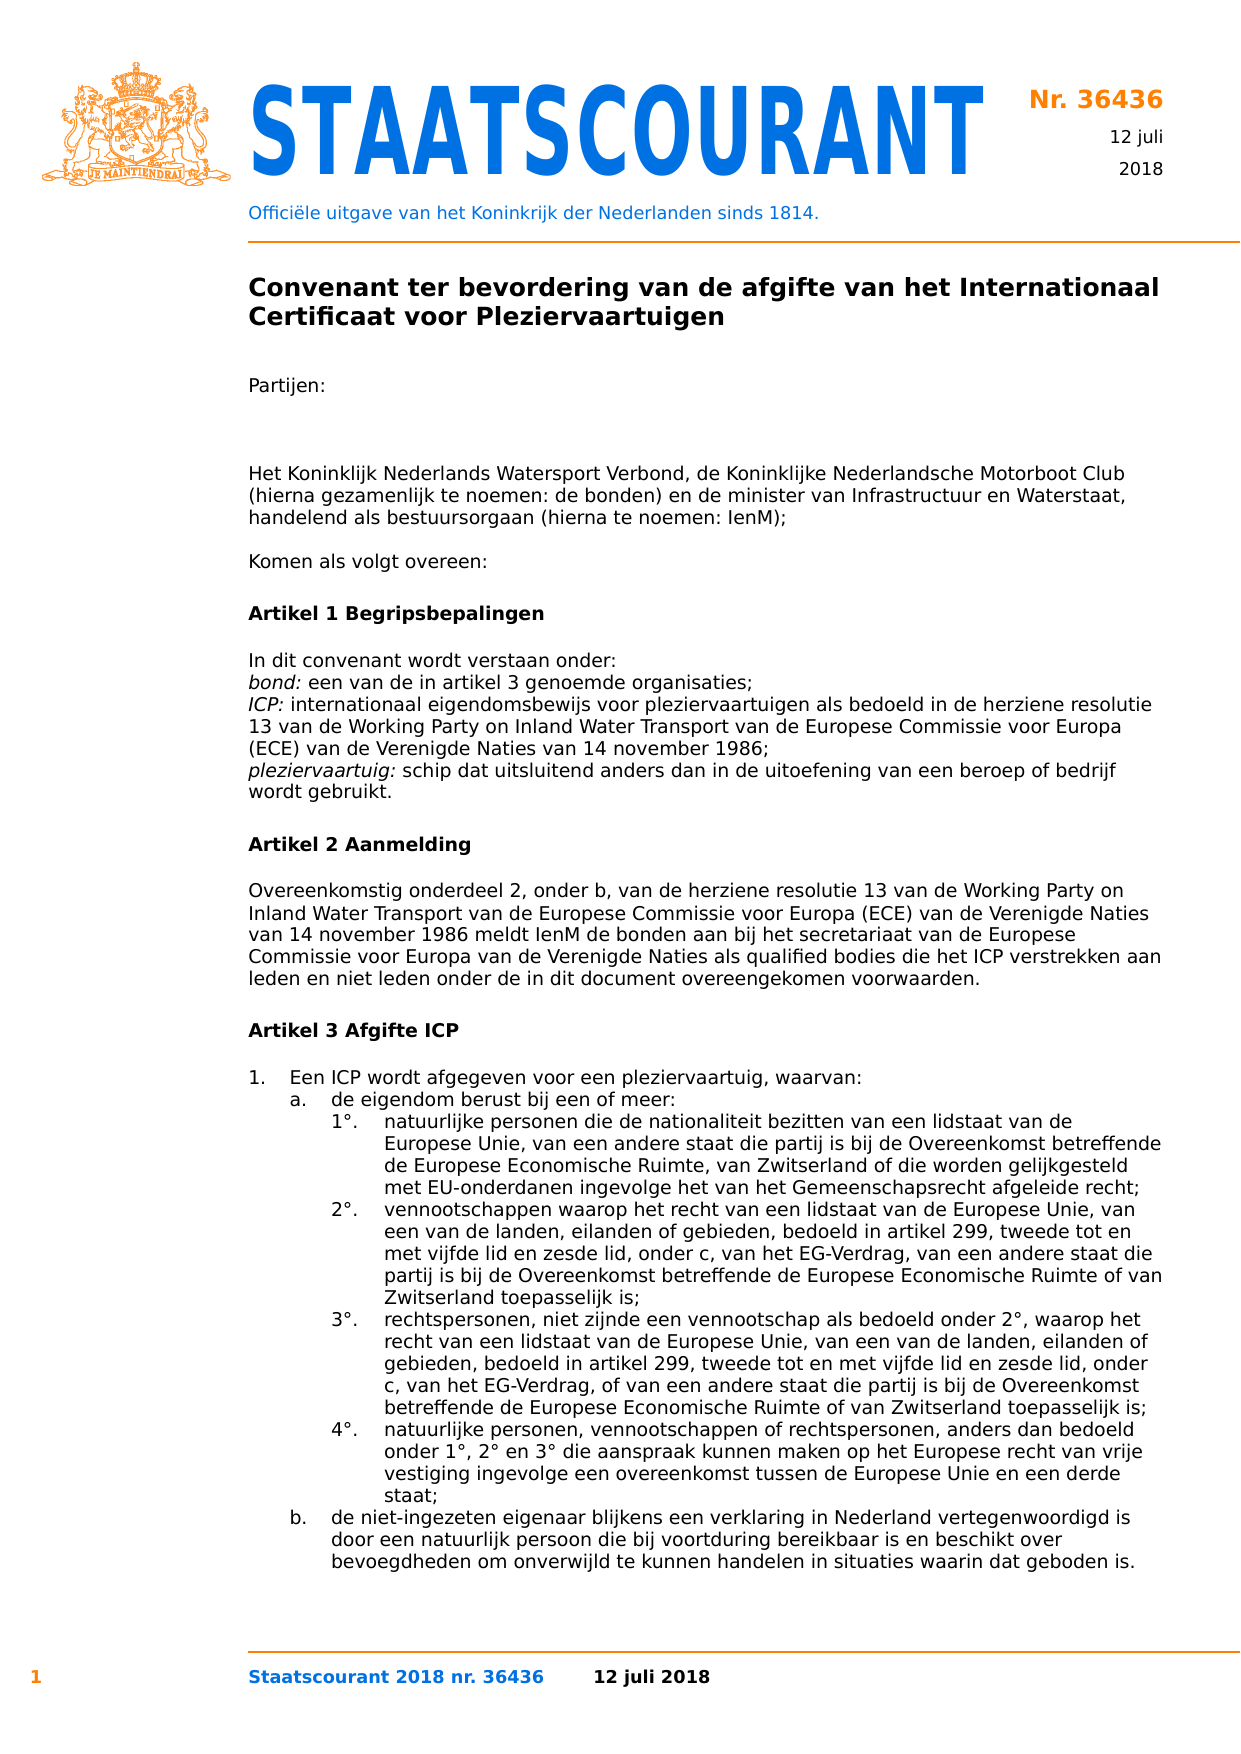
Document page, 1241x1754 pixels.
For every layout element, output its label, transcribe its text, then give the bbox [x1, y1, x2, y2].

table_cell 2018 [998, 153, 1240, 203]
text 4°. natuurlijke personen, vennootschappen of rechtspersonen, anders dan bedoeld onder 1°, 2° en 3° die aanspraak kunnen maken op het Europese recht van vrije vestiging ingevolge een overeenkomst tussen de Europese Unie en een derde staat; [331, 1419, 1163, 1507]
table_header [25, 62, 248, 241]
text 3°. rechtspersonen, niet zijnde een vennootschap als bedoeld onder 2°, waarop het recht van een lidstaat van de Europese Unie, van een van de landen, eilanden of gebieden, bedoeld in artikel 299, tweede tot en met vijfde lid en zesde lid, onder c, van het EG-Verdrag, of van een andere staat die partij is bij de Overeenkomst betreffende de Europese Economische Ruimte of van Zwitserland toepasselijk is; [331, 1309, 1163, 1419]
text a. de eigendom berust bij een of meer: [289, 1089, 1163, 1111]
subtitle Convenant ter bevordering van de afgifte van het Internationaal Certificaat voor Pleziervaartuigen [248, 273, 1163, 331]
text pleziervaartuig: schip dat uitsluitend anders dan in de uitoefening van een beroep of bedrijf wordt gebruikt. [248, 759, 1163, 803]
picture [41, 62, 231, 186]
text b. de niet-ingezeten eigenaar blijkens een verklaring in Nederland vertegenwoordigd is door een natuurlijk persoon die bij voortduring bereikbaar is en beschikt over bevoegdheden om onverwijld te kunnen handelen in situaties waarin dat geboden is. [289, 1507, 1163, 1573]
text Komen als volgt overeen: [248, 551, 1163, 573]
subtitle Artikel 2 Aanmelding [248, 833, 1163, 855]
table_cell Officiële uitgave van het Koninkrijk der Nederlanden sinds 1814. [248, 203, 1240, 241]
text 1. Een ICP wordt afgegeven voor een pleziervaartuig, waarvan: [248, 1067, 1163, 1089]
subtitle Artikel 1 Begripsbepalingen [248, 603, 1163, 624]
text Partijen: [248, 375, 1163, 397]
text In dit convenant wordt verstaan onder: [248, 649, 1163, 672]
text Het Koninklijk Nederlands Watersport Verbond, de Koninklijke Nederlandsche Motorboot Club (hierna gezamenlijk te noemen: de bonden) en de minister van Infrastructuur en Waterstaat, handelend als bestuursorgaan (hierna te noemen: IenM); [248, 463, 1163, 529]
text bond: een van de in artikel 3 genoemde organisaties; [248, 672, 1163, 693]
text ICP: internationaal eigendomsbewijs voor pleziervaartuigen als bedoeld in de herziene resolutie 13 van de Working Party on Inland Water Transport van de Europese Commissie voor Europa (ECE) van de Verenigde Naties van 14 november 1986; [248, 693, 1163, 759]
text Overeenkomstig onderdeel 2, onder b, van de herziene resolutie 13 van de Working Party on Inland Water Transport van de Europese Commissie voor Europa (ECE) van de Verenigde Naties van 14 november 1986 meldt IenM de bonden aan bij het secretariaat van de Europese Commissie voor Europa van de Verenigde Naties als qualified bodies die het ICP verstrekken aan leden en niet leden onder de in dit document overeengekomen voorwaarden. [248, 880, 1163, 990]
table_header Nr. 36436 [998, 62, 1240, 121]
subtitle Artikel 3 Afgifte ICP [248, 1020, 1163, 1042]
text 1°. natuurlijke personen die de nationaliteit bezitten van een lidstaat van de Europese Unie, van een andere staat die partij is bij de Overeenkomst betreffende de Europese Economische Ruimte, van Zwitserland of die worden gelijkgesteld met EU-onderdanen ingevolge het van het Gemeenschapsrecht afgeleide recht; [331, 1111, 1163, 1199]
table_header STAATSCOURANT [248, 62, 998, 203]
table_cell 12 juli [998, 121, 1240, 153]
text 2°. vennootschappen waarop het recht van een lidstaat van de Europese Unie, van een van de landen, eilanden of gebieden, bedoeld in artikel 299, tweede tot en met vijfde lid en zesde lid, onder c, van het EG-Verdrag, van een andere staat die partij is bij de Overeenkomst betreffende de Europese Economische Ruimte of van Zwitserland toepasselijk is; [331, 1199, 1163, 1309]
